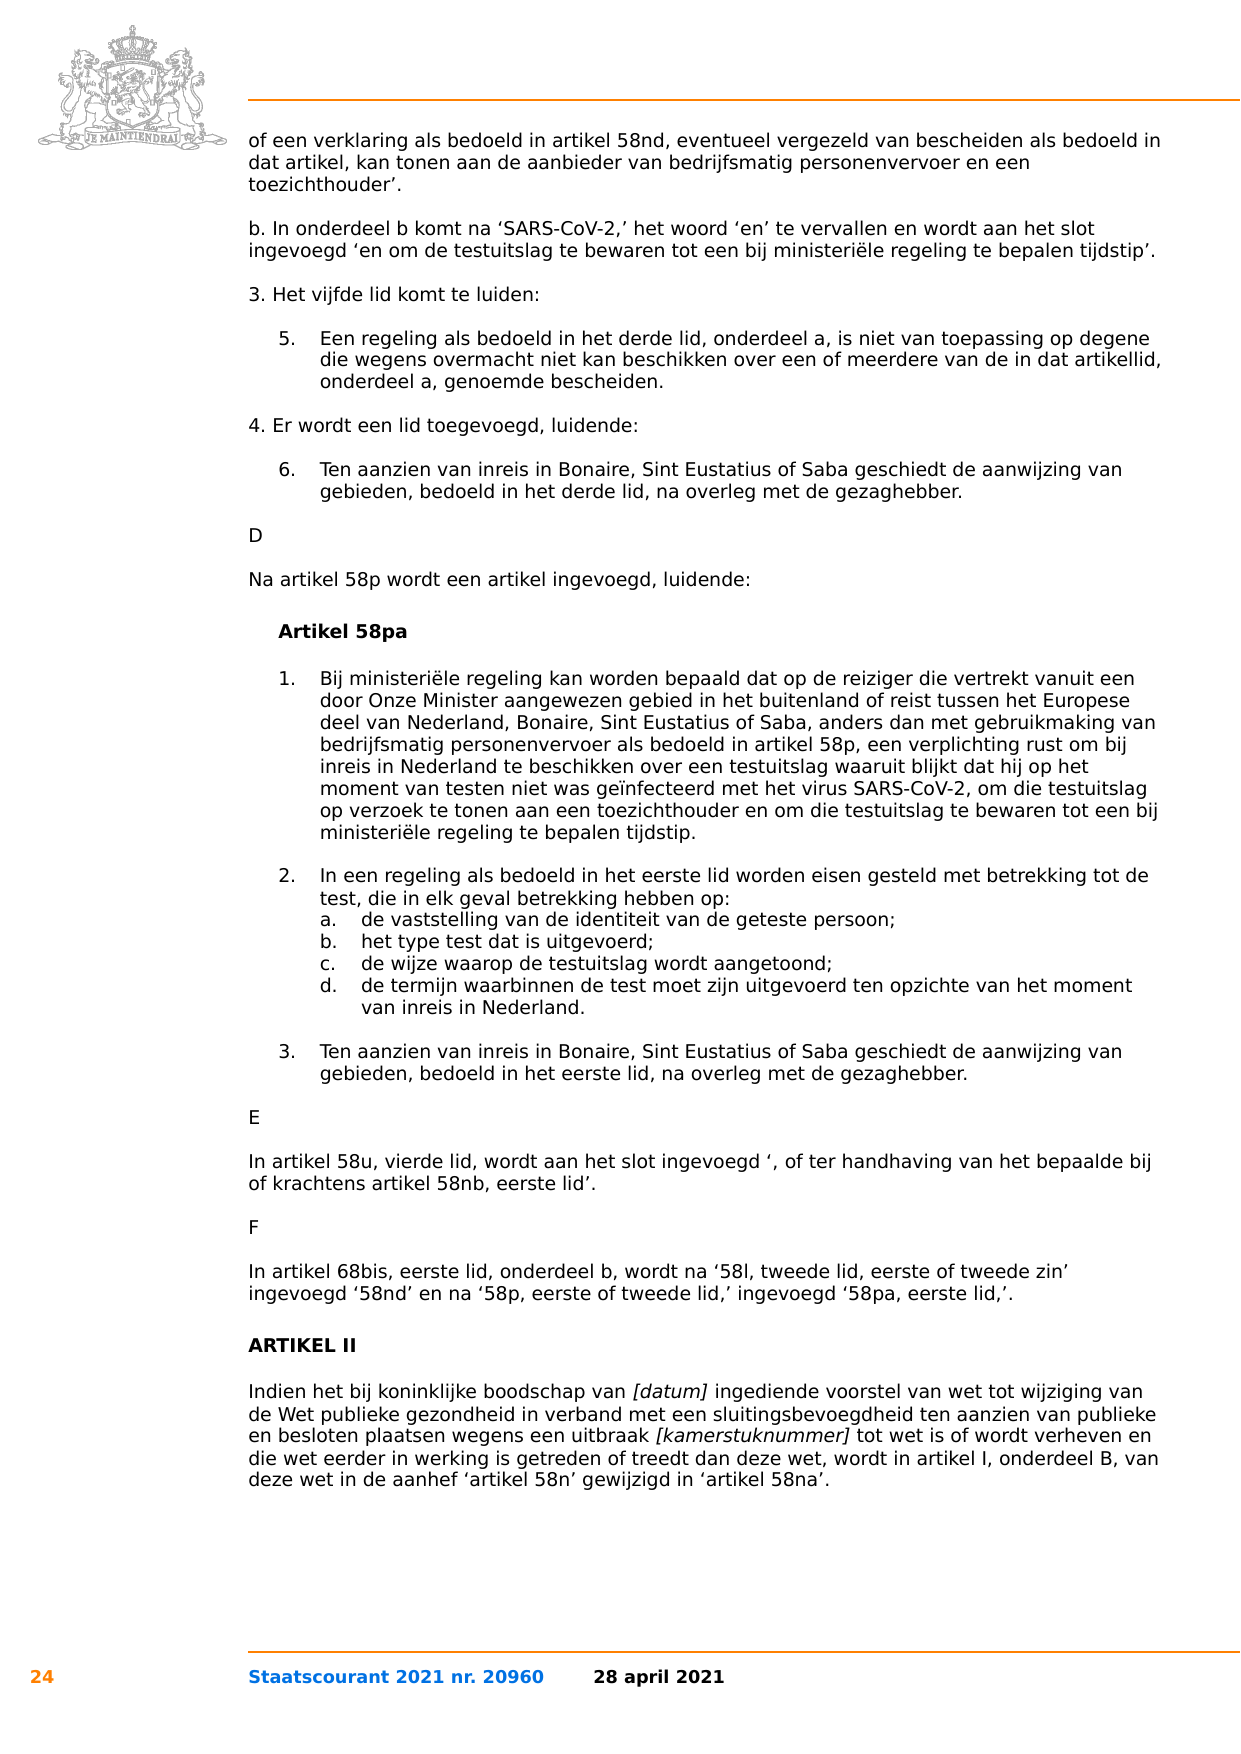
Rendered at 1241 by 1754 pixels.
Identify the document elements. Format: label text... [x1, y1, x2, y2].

text 5. Een regeling als bedoeld in het derde lid, onderdeel a, is niet van toepassing op degene die wegens overmacht niet kan beschikken over een of meerdere van de in dat artikellid, onderdeel a, genoemde bescheiden. [278, 327, 1163, 393]
text b. In onderdeel b komt na ‘SARS-CoV-2,’ het woord ‘en’ te vervallen en wordt aan het slot ingevoegd ‘en om de testuitslag te bewaren tot een bij ministeriële regeling te bepalen tijdstip’. [248, 218, 1163, 262]
text In artikel 68bis, eerste lid, onderdeel b, wordt na ‘58l, tweede lid, eerste of tweede zin’ ingevoegd ‘58nd’ en na ‘58p, eerste of tweede lid,’ ingevoegd ‘58pa, eerste lid,’. [248, 1261, 1163, 1304]
text d. de termijn waarbinnen de test moet zijn uitgevoerd ten opzichte van het moment van inreis in Nederland. [319, 975, 1163, 1019]
text 2. In een regeling als bedoeld in het eerste lid worden eisen gesteld met betrekking tot de test, die in elk geval betrekking hebben op: [278, 865, 1163, 909]
text Indien het bij koninklijke boodschap van [datum] ingediende voorstel van wet tot wijziging van de Wet publieke gezondheid in verband met een sluitingsbevoegdheid ten aanzien van publieke en besloten plaatsen wegens een uitbraak [kamerstuknummer] tot wet is of wordt verheven en die wet eerder in werking is getreden of treedt dan deze wet, wordt in artikel I, onderdeel B, van deze wet in de aanhef ‘artikel 58n’ gewijzigd in ‘artikel 58na’. [248, 1381, 1163, 1491]
text E [248, 1107, 1163, 1129]
text Na artikel 58p wordt een artikel ingevoegd, luidende: [248, 569, 1163, 591]
text D [248, 525, 1163, 547]
text c. de wijze waarop de testuitslag wordt aangetoond; [319, 953, 1163, 975]
text b. het type test dat is uitgevoerd; [319, 931, 1163, 953]
text 3. Ten aanzien van inreis in Bonaire, Sint Eustatius of Saba geschiedt de aanwijzing van gebieden, bedoeld in het eerste lid, na overleg met de gezaghebber. [278, 1041, 1163, 1085]
text 6. Ten aanzien van inreis in Bonaire, Sint Eustatius of Saba geschiedt de aanwijzing van gebieden, bedoeld in het derde lid, na overleg met de gezaghebber. [278, 459, 1163, 503]
subtitle ARTIKEL II [248, 1334, 1163, 1356]
text 3. Het vijfde lid komt te luiden: [248, 283, 1163, 306]
text of een verklaring als bedoeld in artikel 58nd, eventueel vergezeld van bescheiden als bedoeld in dat artikel, kan tonen aan de aanbieder van bedrijfsmatig personenvervoer en een toezichthouder’. [248, 130, 1163, 196]
picture [38, 25, 227, 150]
text F [248, 1217, 1163, 1239]
text 4. Er wordt een lid toegevoegd, luidende: [248, 415, 1163, 437]
text In artikel 58u, vierde lid, wordt aan het slot ingevoegd ‘, of ter handhaving van het bepaalde bij of krachtens artikel 58nb, eerste lid’. [248, 1151, 1163, 1195]
subtitle Artikel 58pa [278, 621, 1163, 643]
text 1. Bij ministeriële regeling kan worden bepaald dat op de reiziger die vertrekt vanuit een door Onze Minister aangewezen gebied in het buitenland of reist tussen het Europese deel van Nederland, Bonaire, Sint Eustatius of Saba, anders dan met gebruikmaking van bedrijfsmatig personenvervoer als bedoeld in artikel 58p, een verplichting rust om bij inreis in Nederland te beschikken over een testuitslag waaruit blijkt dat hij op het moment van testen niet was geïnfecteerd met het virus SARS-CoV-2, om die testuitslag op verzoek te tonen aan een toezichthouder en om die testuitslag te bewaren tot een bij ministeriële regeling te bepalen tijdstip. [278, 668, 1163, 843]
text a. de vaststelling van de identiteit van de geteste persoon; [319, 909, 1163, 931]
